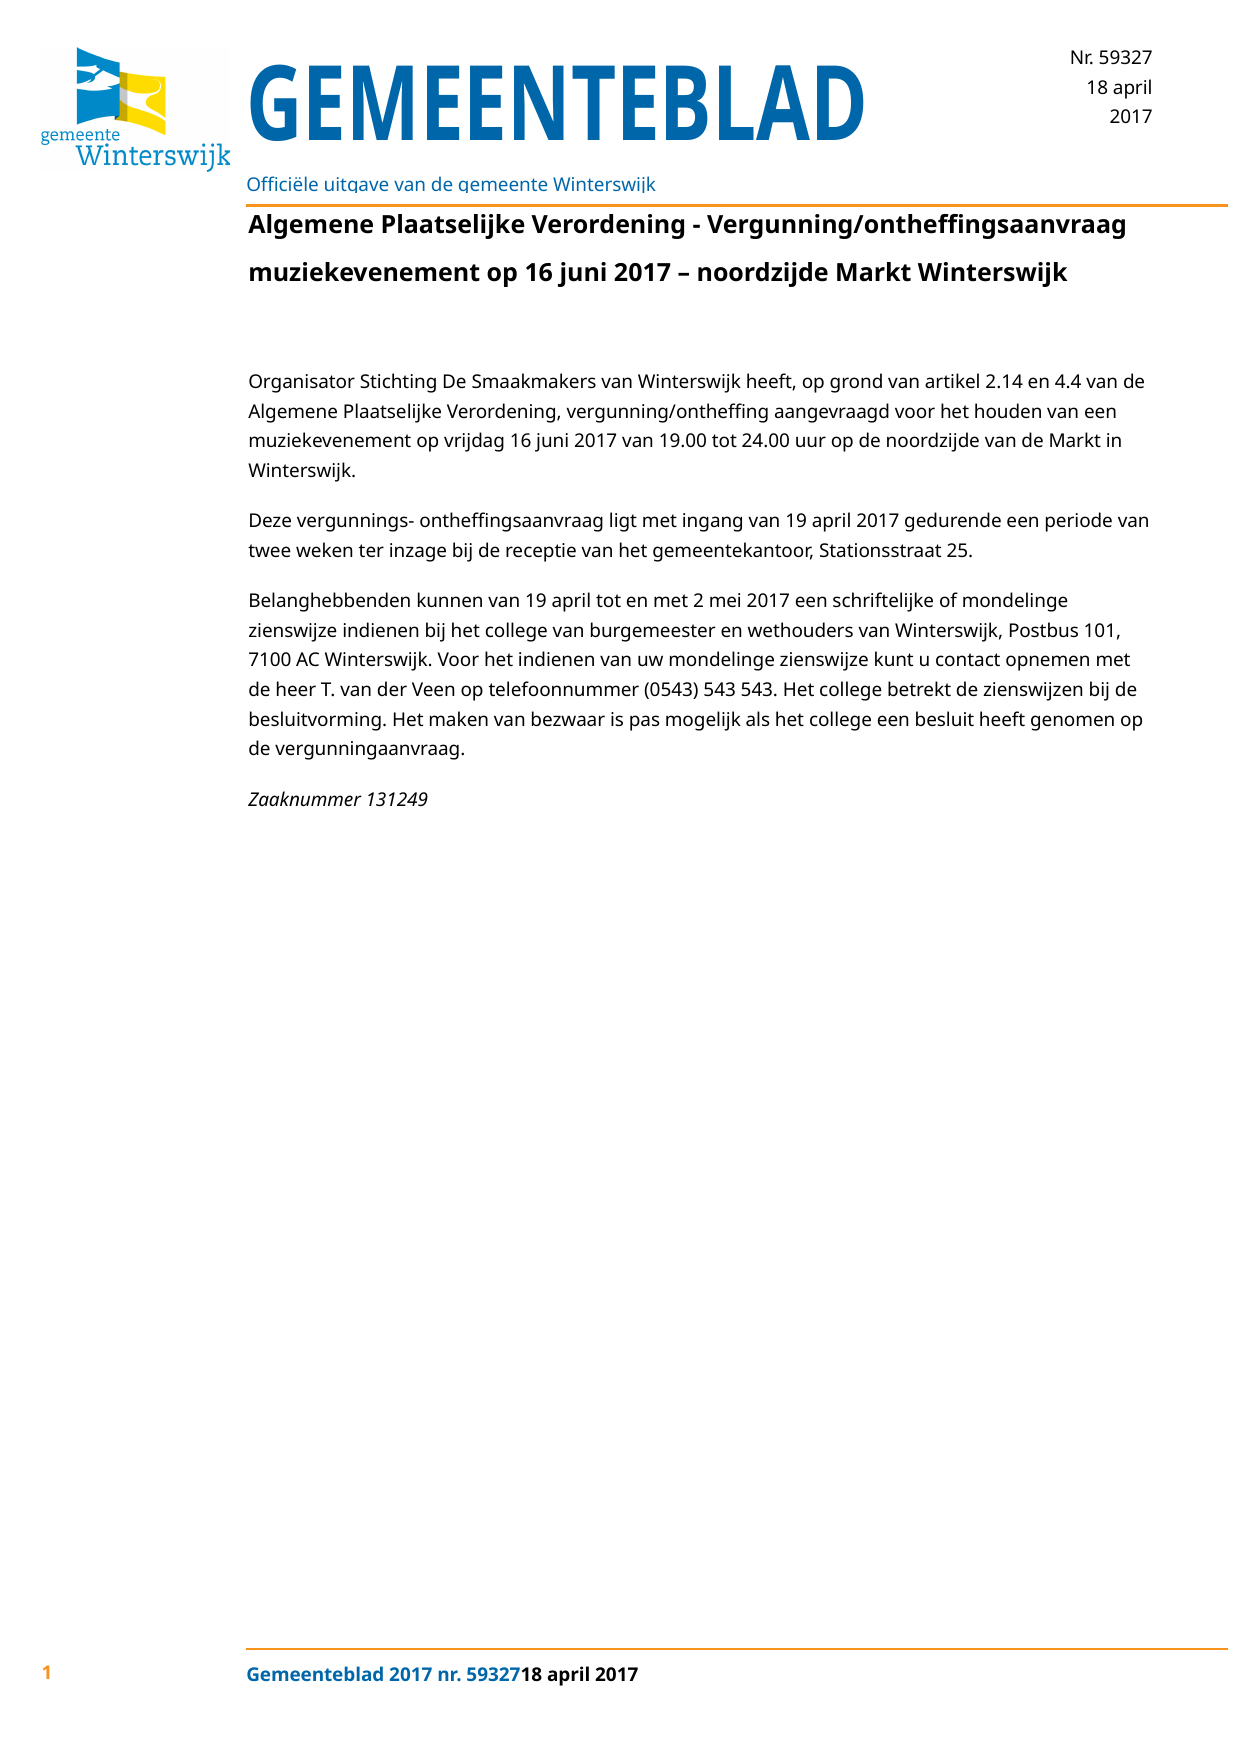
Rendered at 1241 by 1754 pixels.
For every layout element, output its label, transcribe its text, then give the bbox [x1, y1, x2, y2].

text Algemene Plaatselijke Verordening - Vergunning/ontheffingsaanvraag muziekevenement op 16 juni 2017 – noordzijde Markt Winterswijk [248, 207, 1152, 288]
text Belanghebbenden kunnen van 19 april tot en met 2 mei 2017 een schriftelijke of mondelinge zienswijze indienen bij het college van burgemeester en wethouders van Winterswijk, Postbus 101, 7100 AC Winterswijk. Voor het indienen van uw mondelinge zienswijze kunt u contact opnemen met de heer T. van der Veen op telefoonnummer (0543) 543 543. Het college betrekt de zienswijzen bij de besluitvorming. Het maken van bezwaar is pas mogelijk als het college een besluit heeft genomen op de vergunningaanvraag. [248, 587, 1152, 761]
text Organisator Stichting De Smaakmakers van Winterswijk heeft, op grond van artikel 2.14 en 4.4 van de Algemene Plaatselijke Verordening, vergunning/ontheffing aangevraagd voor het houden van een muziekevenement op vrijdag 16 juni 2017 van 19.00 tot 24.00 uur op de noordzijde van de Markt in Winterswijk. [248, 368, 1152, 483]
picture [41, 47, 231, 172]
text Deze vergunnings- ontheffingsaanvraag ligt met ingang van 19 april 2017 gedurende een periode van twee weken ter inzage bij de receptie van het gemeentekantoor, Stationsstraat 25. [248, 507, 1152, 563]
picture [225, 153, 231, 162]
text Zaaknummer 131249 [248, 786, 1152, 812]
